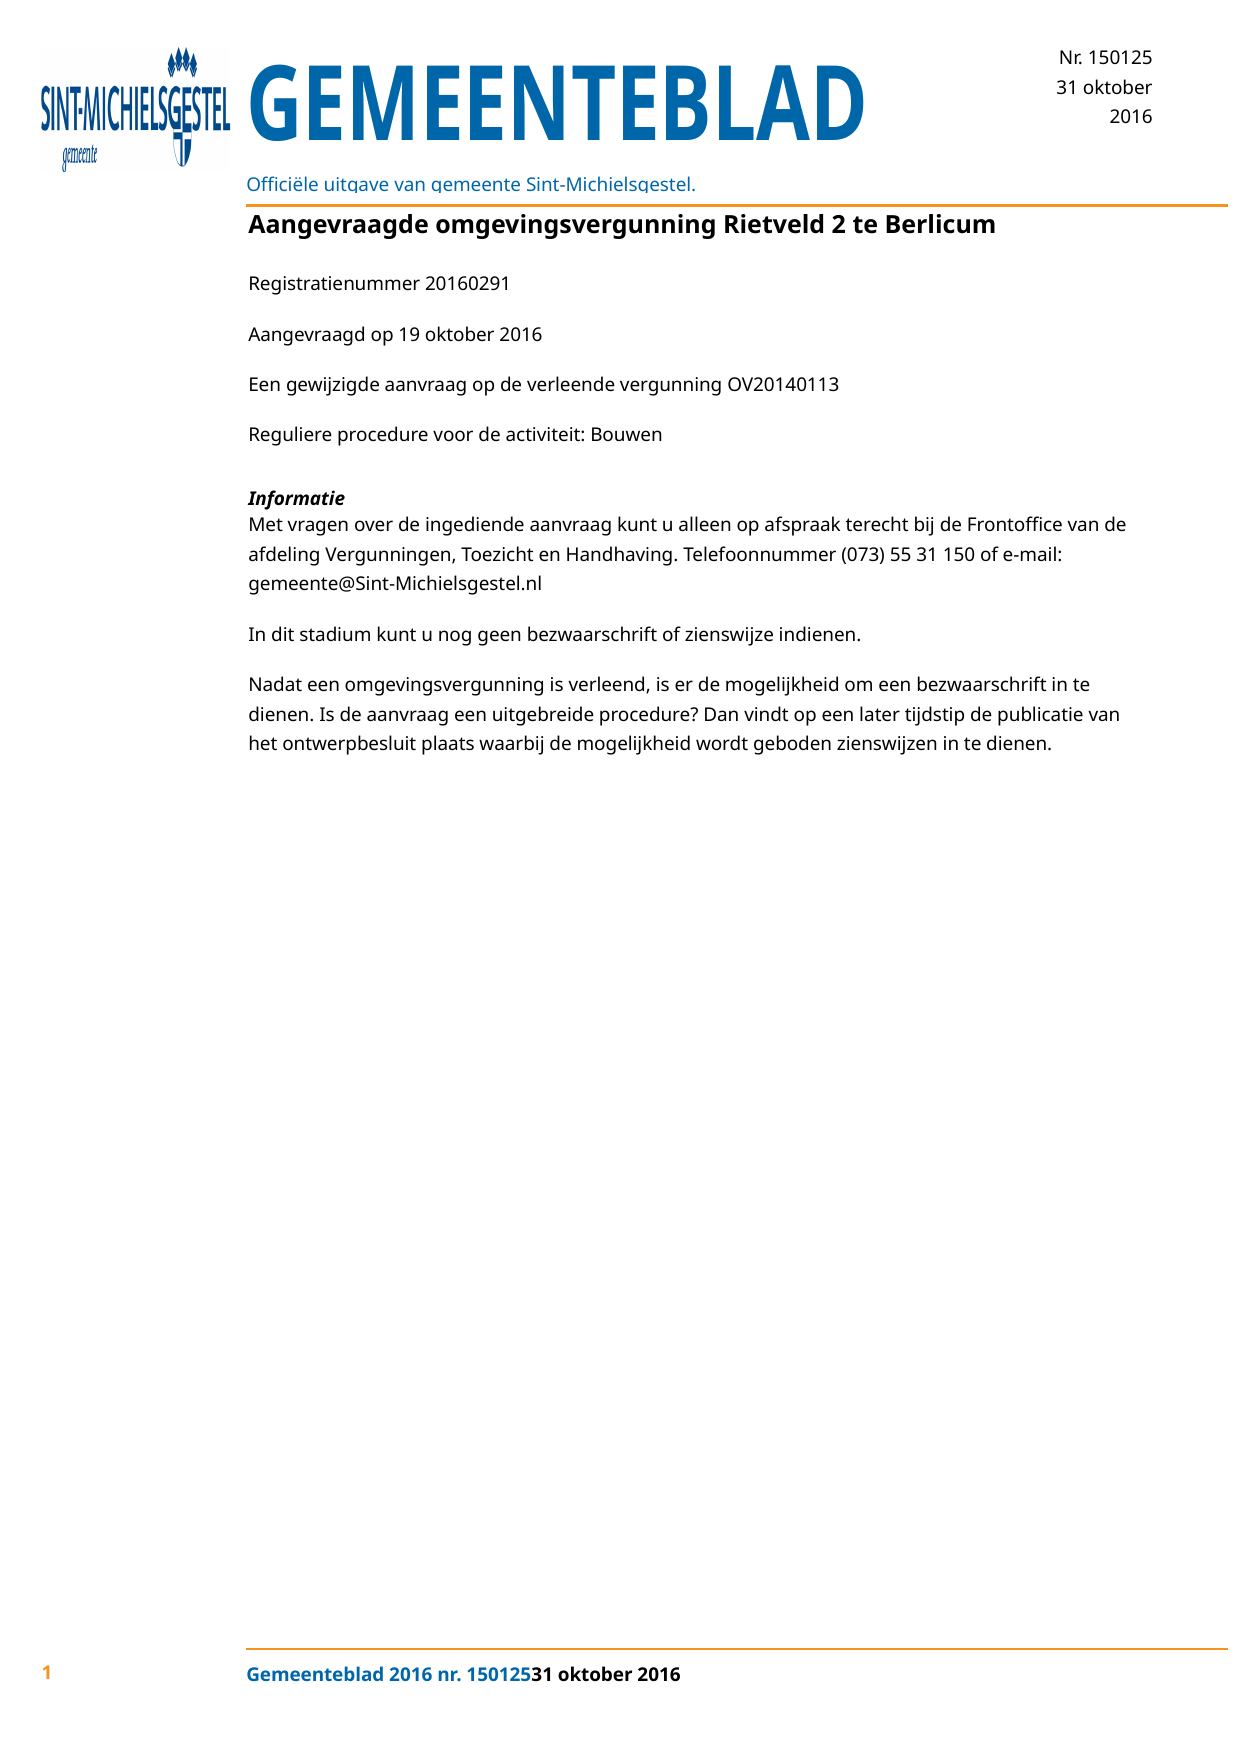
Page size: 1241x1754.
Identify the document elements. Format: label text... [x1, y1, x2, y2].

text Registratienummer 20160291 [248, 270, 1152, 296]
text In dit stadium kunt u nog geen bezwaarschrift of zienswijze indienen. [248, 621, 1152, 647]
picture [41, 47, 231, 172]
text Met vragen over de ingediende aanvraag kunt u alleen op afspraak terecht bij de Frontoffice van de afdeling Vergunningen, Toezicht en Handhaving. Telefoonnummer (073) 55 31 150 of e-mail: gemeente@Sint-Michielsgestel.nl [248, 511, 1152, 596]
text Informatie [248, 486, 1152, 511]
text Een gewijzigde aanvraag op de verleende vergunning OV20140113 [248, 371, 1152, 397]
text Nadat een omgevingsvergunning is verleend, is er de mogelijkheid om een bezwaarschrift in te dienen. Is de aanvraag een uitgebreide procedure? Dan vindt op een later tijdstip de publicatie van het ontwerpbesluit plaats waarbij de mogelijkheid wordt geboden zienswijzen in te dienen. [248, 671, 1152, 756]
text Reguliere procedure voor de activiteit: Bouwen [248, 422, 1152, 447]
text Aangevraagd op 19 oktober 2016 [248, 321, 1152, 346]
text Aangevraagde omgevingsvergunning Rietveld 2 te Berlicum [248, 207, 1152, 241]
